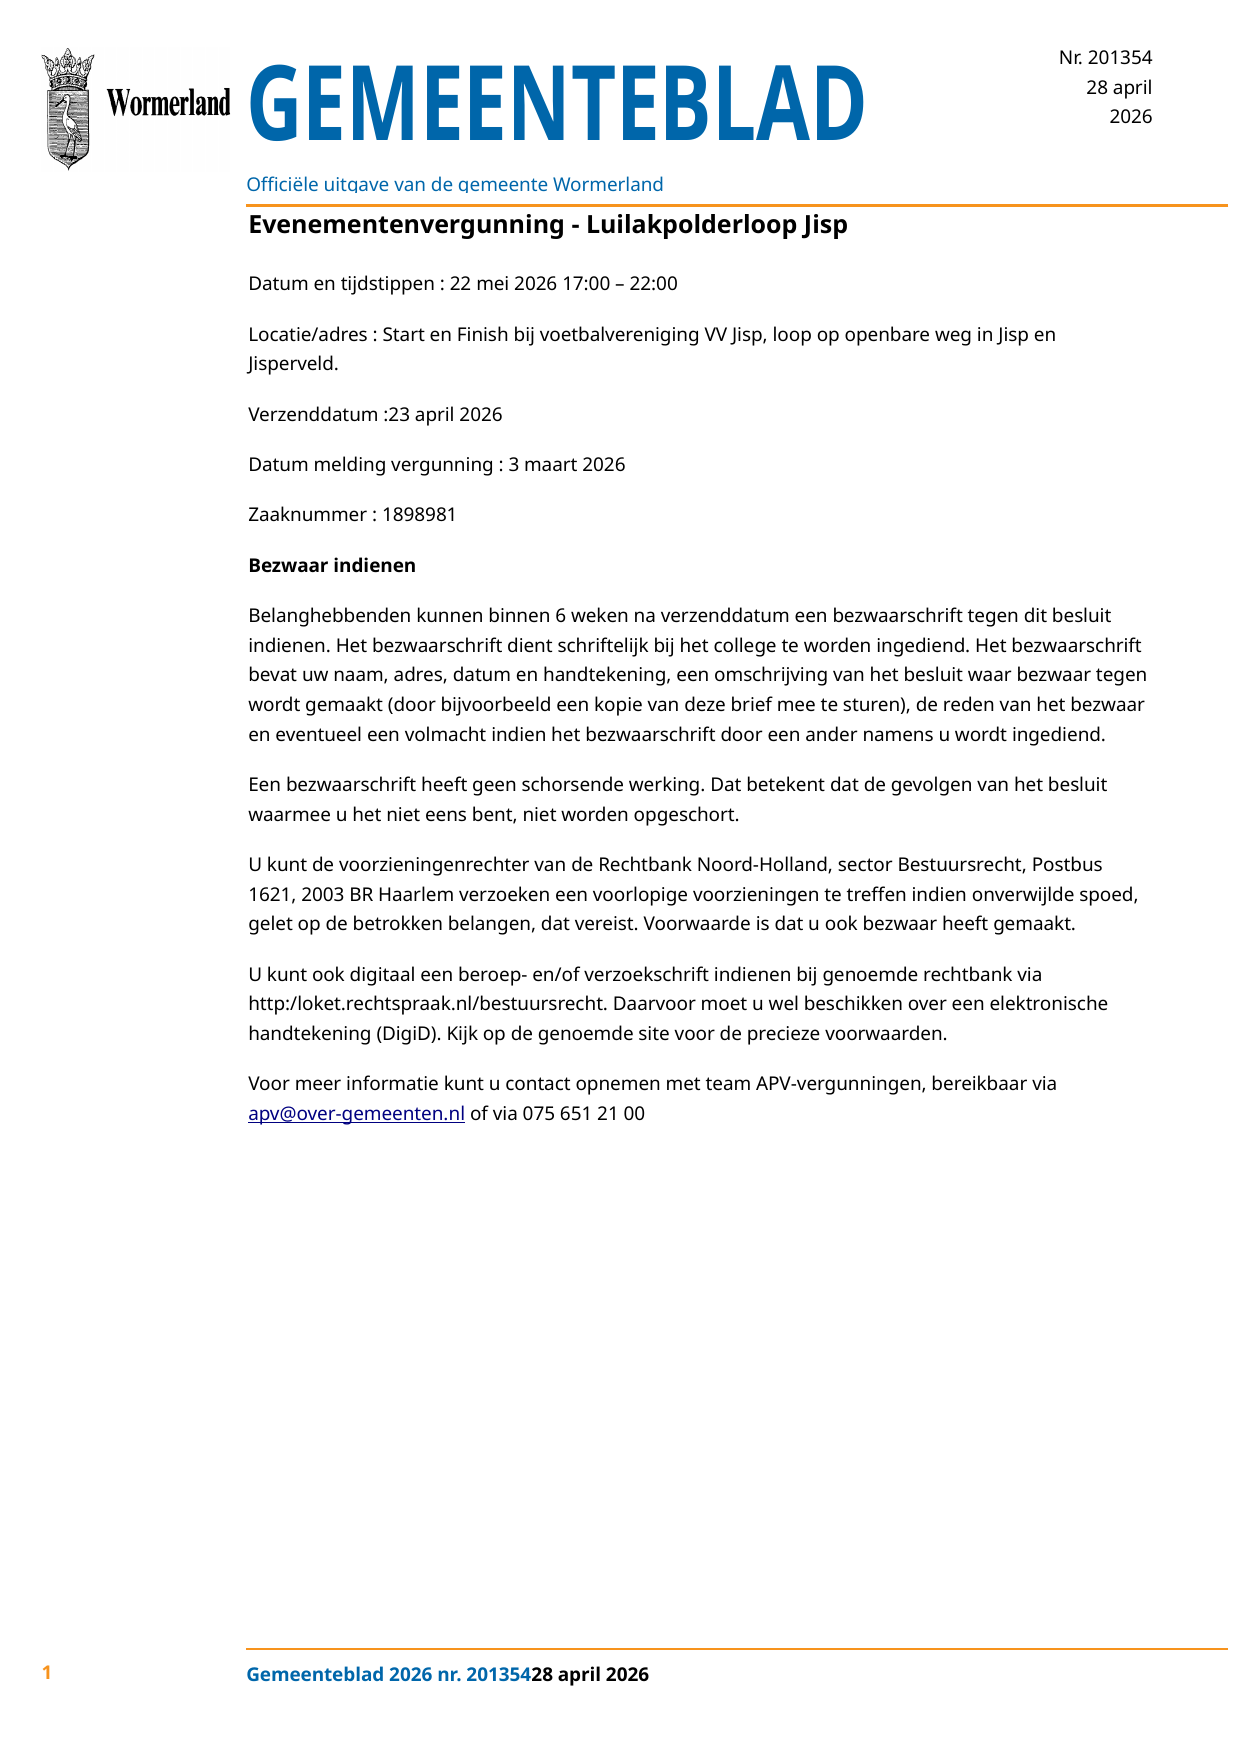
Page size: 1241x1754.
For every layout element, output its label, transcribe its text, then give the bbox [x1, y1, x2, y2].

text Voor meer informatie kunt u contact opnemen met team APV-vergunningen, bereikbaar via apv@over-gemeenten.nl of via 075 651 21 00 [248, 1070, 1152, 1126]
text Datum melding vergunning : 3 maart 2026 [248, 451, 1152, 477]
picture [41, 47, 231, 172]
text U kunt ook digitaal een beroep- en/of verzoekschrift indienen bij genoemde rechtbank via http:/loket.rechtspraak.nl/bestuursrecht. Daarvoor moet u wel beschikken over een elektronische handtekening (DigiD). Kijk op de genoemde site voor de precieze voorwaarden. [248, 961, 1152, 1046]
text Een bezwaarschrift heeft geen schorsende werking. Dat betekent dat de gevolgen van het besluit waarmee u het niet eens bent, niet worden opgeschort. [248, 771, 1152, 826]
text Locatie/adres : Start en Finish bij voetbalvereniging VV Jisp, loop op openbare weg in Jisp en Jisperveld. [248, 321, 1152, 376]
text Evenementenvergunning - Luilakpolderloop Jisp [248, 207, 1152, 241]
text Zaaknummer : 1898981 [248, 502, 1152, 527]
text Bezwaar indienen [248, 552, 1152, 578]
text Datum en tijdstippen : 22 mei 2026 17:00 – 22:00 [248, 270, 1152, 296]
text Belanghebbenden kunnen binnen 6 weken na verzenddatum een bezwaarschrift tegen dit besluit indienen. Het bezwaarschrift dient schriftelijk bij het college te worden ingediend. Het bezwaarschrift bevat uw naam, adres, datum en handtekening, een omschrijving van het besluit waar bezwaar tegen wordt gemaakt (door bijvoorbeeld een kopie van deze brief mee te sturen), de reden van het bezwaar en eventueel een volmacht indien het bezwaarschrift door een ander namens u wordt ingediend. [248, 602, 1152, 746]
text U kunt de voorzieningenrechter van de Rechtbank Noord-Holland, sector Bestuursrecht, Postbus 1621, 2003 BR Haarlem verzoeken een voorlopige voorzieningen te treffen indien onverwijlde spoed, gelet op de betrokken belangen, dat vereist. Voorwaarde is dat u ook bezwaar heeft gemaakt. [248, 851, 1152, 936]
text Verzenddatum :23 april 2026 [248, 401, 1152, 426]
